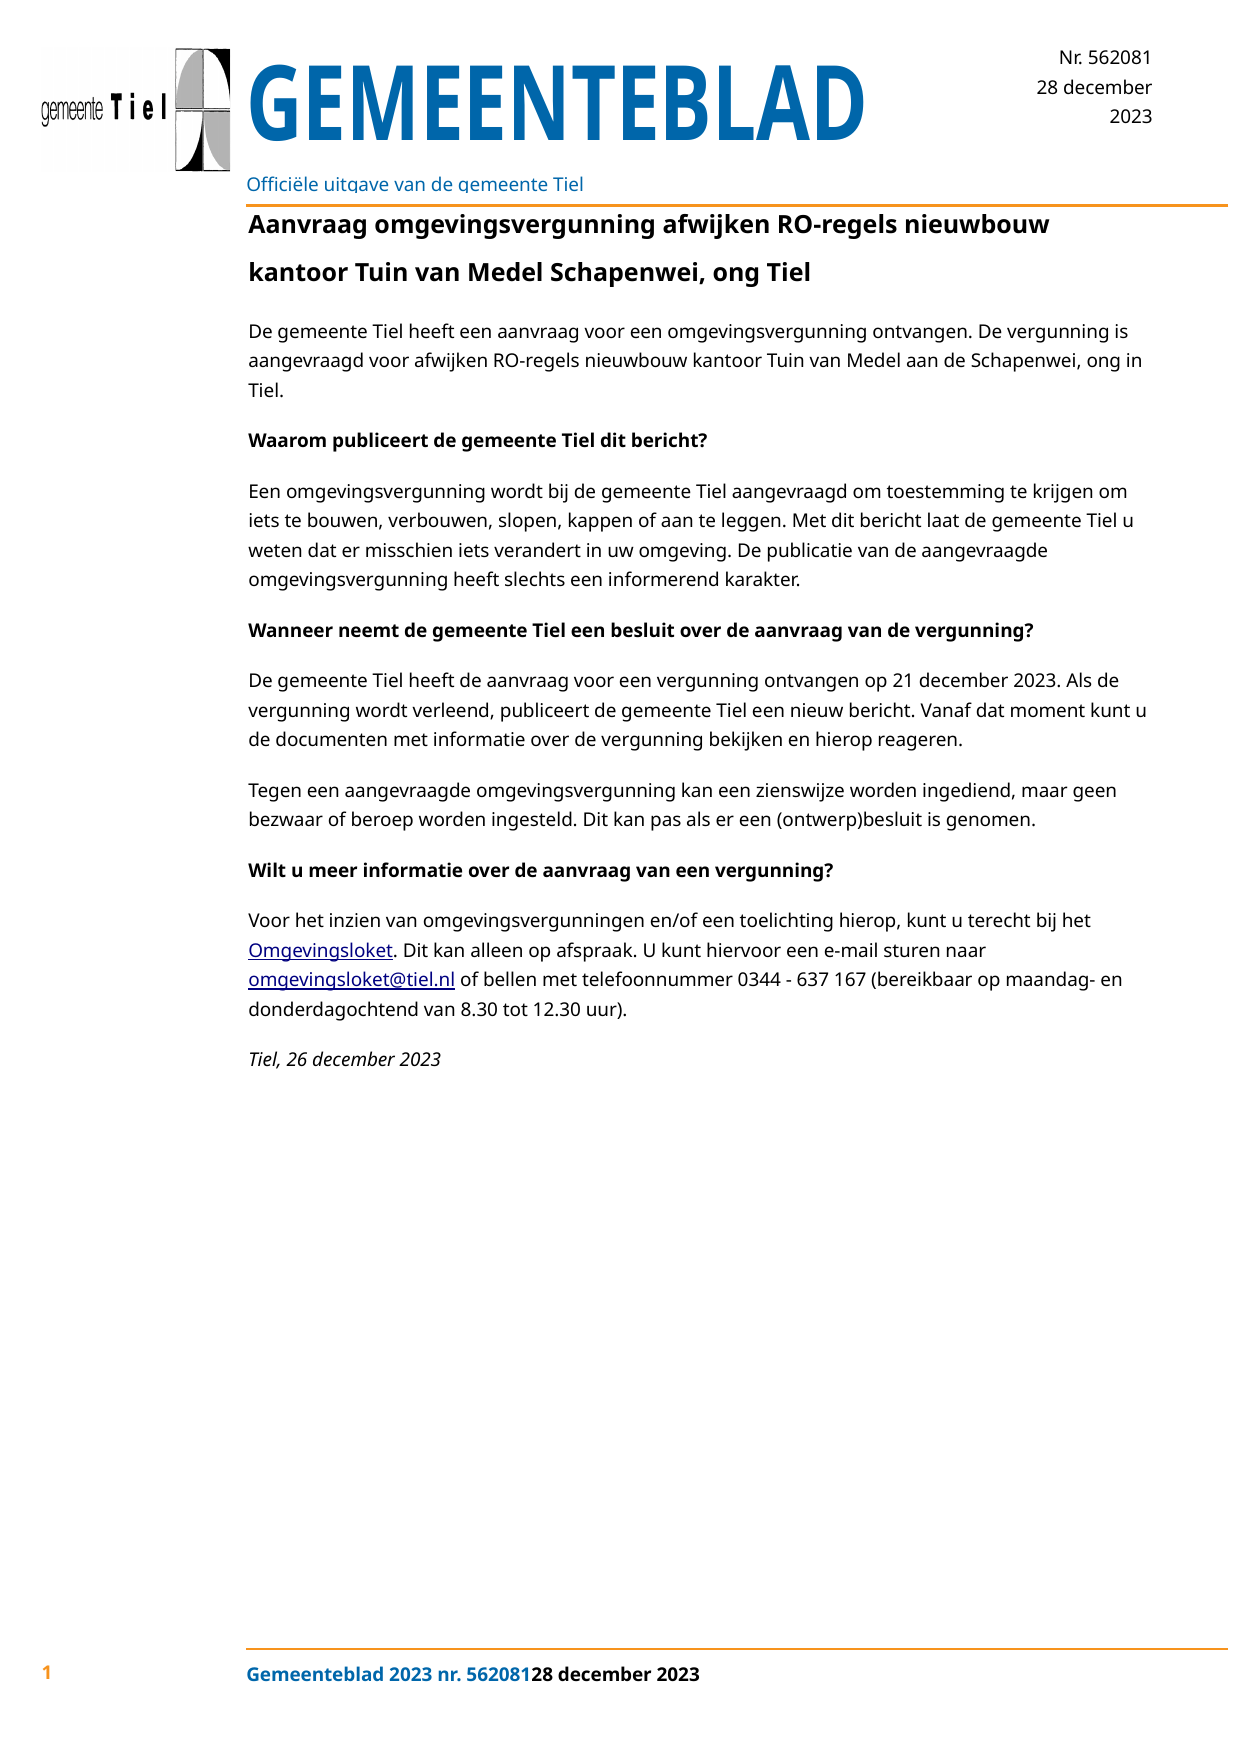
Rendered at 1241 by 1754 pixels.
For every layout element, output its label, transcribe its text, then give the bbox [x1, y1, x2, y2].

text Wanneer neemt de gemeente Tiel een besluit over de aanvraag van de vergunning? [248, 617, 1152, 643]
text Tegen een aangevraagde omgevingsvergunning kan een zienswijze worden ingediend, maar geen bezwaar of beroep worden ingesteld. Dit kan pas als er een (ontwerp)besluit is genomen. [248, 777, 1152, 832]
text De gemeente Tiel heeft de aanvraag voor een vergunning ontvangen op 21 december 2023. Als de vergunning wordt verleend, publiceert de gemeente Tiel een nieuw bericht. Vanaf dat moment kunt u de documenten met informatie over de vergunning bekijken en hierop reageren. [248, 667, 1152, 752]
text De gemeente Tiel heeft een aanvraag voor een omgevingsvergunning ontvangen. De vergunning is aangevraagd voor afwijken RO-regels nieuwbouw kantoor Tuin van Medel aan de Schapenwei, ong in Tiel. [248, 318, 1152, 403]
text Voor het inzien van omgevingsvergunningen en/of een toelichting hierop, kunt u terecht bij het Omgevingsloket. Dit kan alleen op afspraak. U kunt hiervoor een e-mail sturen naar omgevingsloket@tiel.nl of bellen met telefoonnummer 0344 - 637 167 (bereikbaar op maandag- en donderdagochtend van 8.30 tot 12.30 uur). [248, 907, 1152, 1022]
text Tiel, 26 december 2023 [248, 1047, 1152, 1072]
text Waarom publiceert de gemeente Tiel dit bericht? [248, 427, 1152, 453]
text Wilt u meer informatie over de aanvraag van een vergunning? [248, 857, 1152, 883]
text Een omgevingsvergunning wordt bij de gemeente Tiel aangevraagd om toestemming te krijgen om iets te bouwen, verbouwen, slopen, kappen of aan te leggen. Met dit bericht laat de gemeente Tiel u weten dat er misschien iets verandert in uw omgeving. De publicatie van de aangevraagde omgevingsvergunning heeft slechts een informerend karakter. [248, 478, 1152, 592]
text Aanvraag omgevingsvergunning afwijken RO-regels nieuwbouw kantoor Tuin van Medel Schapenwei, ong Tiel [248, 207, 1152, 288]
picture [41, 47, 231, 172]
